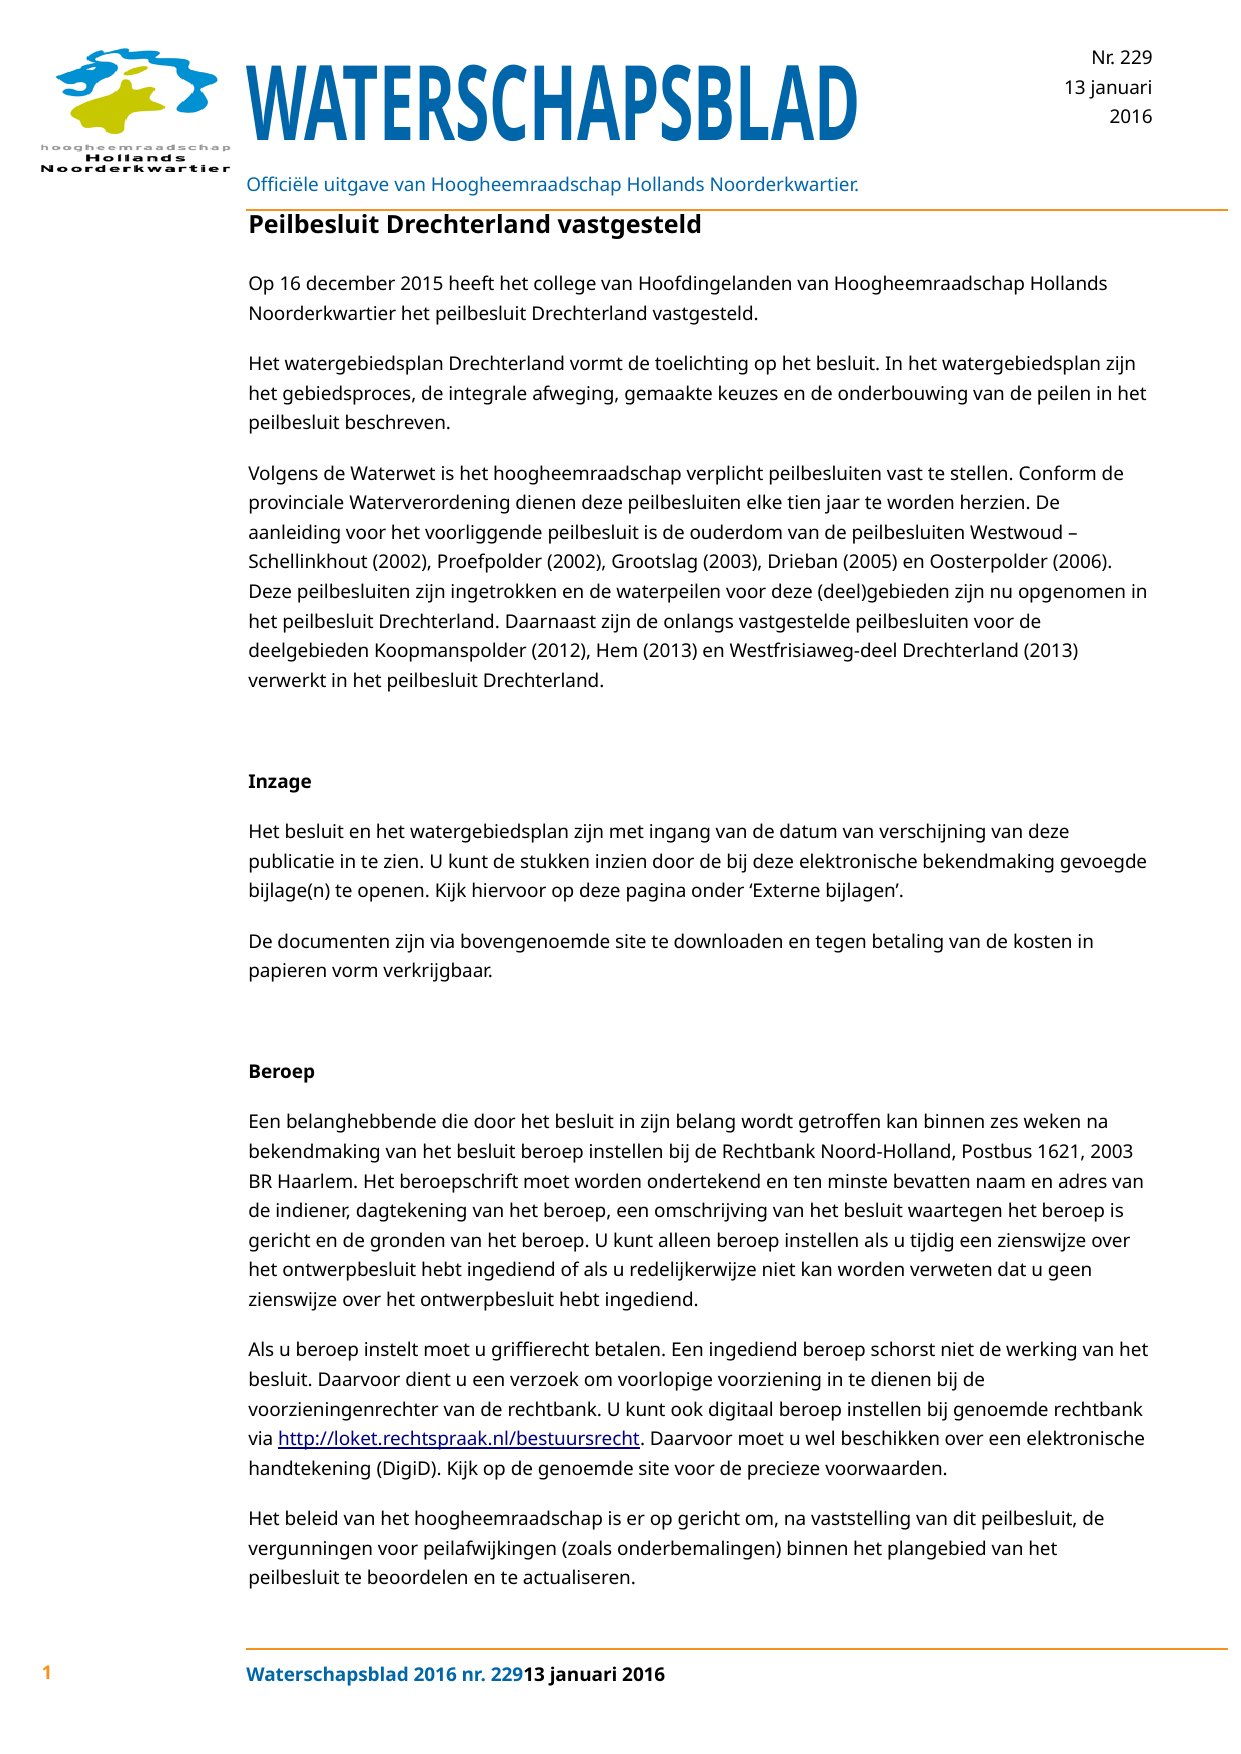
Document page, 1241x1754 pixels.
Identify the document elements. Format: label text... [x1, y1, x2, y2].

text Het beleid van het hoogheemraadschap is er op gericht om, na vaststelling van dit peilbesluit, de vergunningen voor peilafwijkingen (zoals onderbemalingen) binnen het plangebied van het peilbesluit te beoordelen en te actualiseren. [248, 1505, 1152, 1590]
text Inzage [248, 768, 1152, 793]
text Volgens de Waterwet is het hoogheemraadschap verplicht peilbesluiten vast te stellen. Conform de provinciale Waterverordening dienen deze peilbesluiten elke tien jaar te worden herzien. De aanleiding voor het voorliggende peilbesluit is de ouderdom van de peilbesluiten Westwoud – Schellinkhout (2002), Proefpolder (2002), Grootslag (2003), Drieban (2005) en Oosterpolder (2006). Deze peilbesluiten zijn ingetrokken en de waterpeilen voor deze (deel)gebieden zijn nu opgenomen in het peilbesluit Drechterland. Daarnaast zijn de onlangs vastgestelde peilbesluiten voor de deelgebieden Koopmanspolder (2012), Hem (2013) en Westfrisiaweg-deel Drechterland (2013) verwerkt in het peilbesluit Drechterland. [248, 460, 1152, 693]
text Op 16 december 2015 heeft het college van Hoofdingelanden van Hoogheemraadschap Hollands Noorderkwartier het peilbesluit Drechterland vastgesteld. [248, 270, 1152, 326]
text Een belanghebbende die door het besluit in zijn belang wordt getroffen kan binnen zes weken na bekendmaking van het besluit beroep instellen bij de Rechtbank Noord-Holland, Postbus 1621, 2003 BR Haarlem. Het beroepschrift moet worden ondertekend en ten minste bevatten naam en adres van de indiener, dagtekening van het beroep, een omschrijving van het besluit waartegen het beroep is gericht en de gronden van het beroep. U kunt alleen beroep instellen als u tijdig een zienswijze over het ontwerpbesluit hebt ingediend of als u redelijkerwijze niet kan worden verweten dat u geen zienswijze over het ontwerpbesluit hebt ingediend. [248, 1109, 1152, 1312]
text Het besluit en het watergebiedsplan zijn met ingang van de datum van verschijning van deze publicatie in te zien. U kunt de stukken inzien door de bij deze elektronische bekendmaking gevoegde bijlage(n) te openen. Kijk hiervoor op deze pagina onder ‘Externe bijlagen’. [248, 818, 1152, 903]
text Als u beroep instelt moet u griffierecht betalen. Een ingediend beroep schorst niet de werking van het besluit. Daarvoor dient u een verzoek om voorlopige voorziening in te dienen bij de voorzieningenrechter van de rechtbank. U kunt ook digitaal beroep instellen bij genoemde rechtbank via http://loket.rechtspraak.nl/bestuursrecht. Daarvoor moet u wel beschikken over een elektronische handtekening (DigiD). Kijk op de genoemde site voor de precieze voorwaarden. [248, 1337, 1152, 1481]
text De documenten zijn via bovengenoemde site te downloaden en tegen betaling van de kosten in papieren vorm verkrijgbaar. [248, 928, 1152, 983]
text Het watergebiedsplan Drechterland vormt de toelichting op het besluit. In het watergebiedsplan zijn het gebiedsproces, de integrale afweging, gemaakte keuzes en de onderbouwing van de peilen in het peilbesluit beschreven. [248, 350, 1152, 435]
text Beroep [248, 1058, 1152, 1084]
text Peilbesluit Drechterland vastgesteld [248, 211, 1152, 241]
picture [41, 47, 231, 172]
